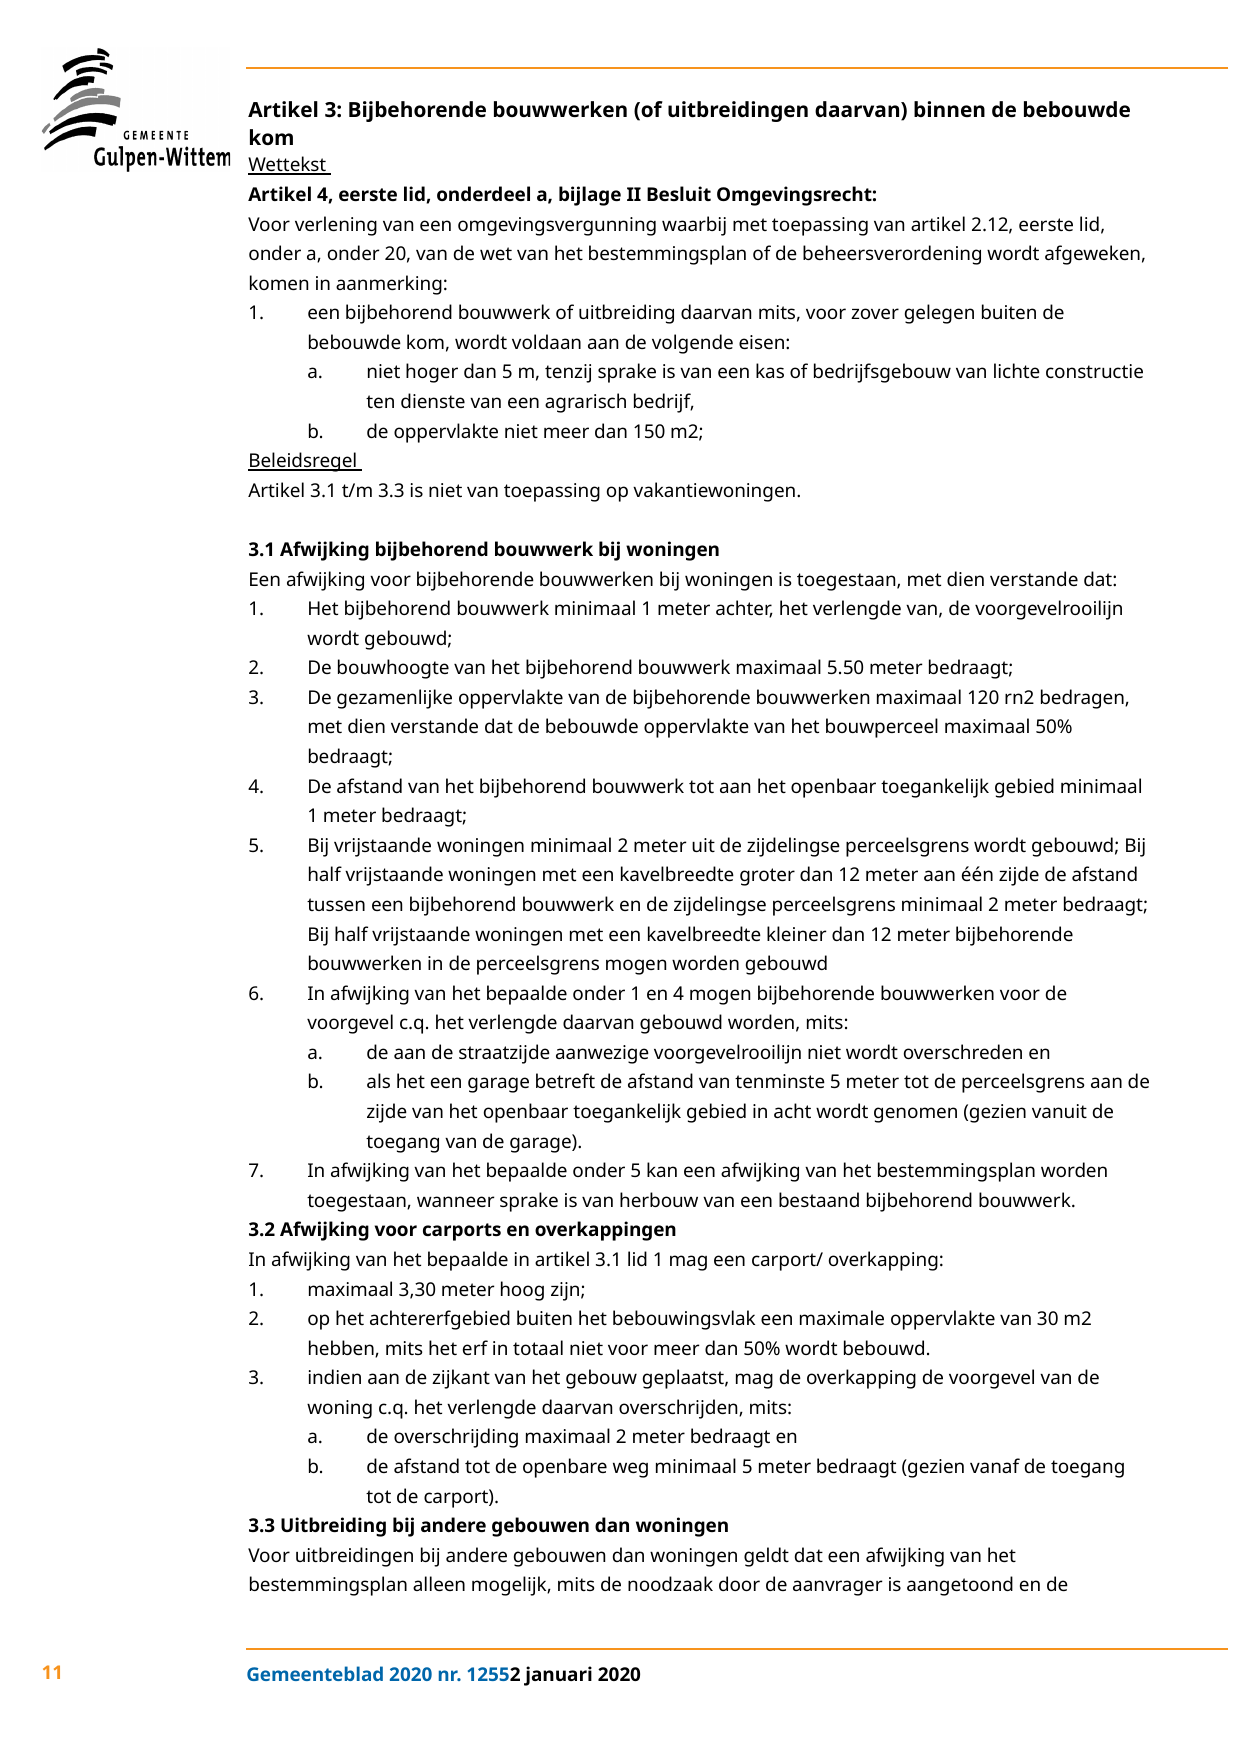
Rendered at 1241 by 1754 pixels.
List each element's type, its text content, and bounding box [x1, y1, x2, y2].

list indien aan de zijkant van het gebouw geplaatst, mag de overkapping de voorgevel van de woning c.q. het verlengde daarvan overschrijden, mits: [248, 1364, 1152, 1420]
text Artikel 4, eerste lid, onderdeel a, bijlage II Besluit Omgevingsrecht: [248, 181, 1152, 207]
list als het een garage betreft de afstand van tenminste 5 meter tot de perceelsgrens aan de zijde van het openbaar toegankelijk gebied in acht wordt genomen (gezien vanuit de toegang van de garage). [307, 1069, 1152, 1154]
list een bijbehorend bouwwerk of uitbreiding daarvan mits, voor zover gelegen buiten de bebouwde kom, wordt voldaan aan de volgende eisen: [248, 299, 1152, 355]
text Artikel 3: Bijbehorende bouwwerken (of uitbreidingen daarvan) binnen de bebouwde kom [248, 95, 1152, 152]
list Het bijbehorend bouwwerk minimaal 1 meter achter, het verlengde van, de voorgevelrooilijn wordt gebouwd; [248, 595, 1152, 651]
text Voor uitbreidingen bij andere gebouwen dan woningen geldt dat een afwijking van het bestemmingsplan alleen mogelijk, mits de noodzaak door de aanvrager is aangetoond en de [248, 1542, 1152, 1597]
text Wettekst [248, 152, 1152, 177]
list De afstand van het bijbehorend bouwwerk tot aan het openbaar toegankelijk gebied minimaal 1 meter bedraagt; [248, 773, 1152, 828]
text In afwijking van het bepaalde in artikel 3.1 lid 1 mag een carport/ overkapping: [248, 1246, 1152, 1272]
list de afstand tot de openbare weg minimaal 5 meter bedraagt (gezien vanaf de toegang tot de carport). [307, 1453, 1152, 1509]
text Voor verlening van een omgevingsvergunning waarbij met toepassing van artikel 2.12, eerste lid, onder a, onder 20, van de wet van het bestemmingsplan of de beheersverordening wordt afgeweken, komen in aanmerking: [248, 211, 1152, 296]
text Een afwijking voor bijbehorende bouwwerken bij woningen is toegestaan, met dien verstande dat: [248, 566, 1152, 592]
list De bouwhoogte van het bijbehorend bouwwerk maximaal 5.50 meter bedraagt; [248, 654, 1152, 680]
list de overschrijding maximaal 2 meter bedraagt en [307, 1424, 1152, 1449]
list In afwijking van het bepaalde onder 1 en 4 mogen bijbehorende bouwwerken voor de voorgevel c.q. het verlengde daarvan gebouwd worden, mits: [248, 980, 1152, 1035]
list de aan de straatzijde aanwezige voorgevelrooilijn niet wordt overschreden en [307, 1039, 1152, 1065]
text 3.1 Afwijking bijbehorend bouwwerk bij woningen [248, 536, 1152, 562]
text 3.3 Uitbreiding bij andere gebouwen dan woningen [248, 1512, 1152, 1538]
text 3.2 Afwijking voor carports en overkappingen [248, 1217, 1152, 1242]
text Artikel 3.1 t/m 3.3 is niet van toepassing op vakantiewoningen. [248, 477, 1152, 503]
list Bij vrijstaande woningen minimaal 2 meter uit de zijdelingse perceelsgrens wordt gebouwd; Bij half vrijstaande woningen met een kavelbreedte groter dan 12 meter aan één zijde de afstand tussen een bijbehorend bouwwerk en de zijdelingse perceelsgrens minimaal 2 meter bedraagt; Bij half vrijstaande woningen met een kavelbreedte kleiner dan 12 meter bijbehorende bouwwerken in de perceelsgrens mogen worden gebouwd [248, 832, 1152, 976]
list op het achtererfgebied buiten het bebouwingsvlak een maximale oppervlakte van 30 m2 hebben, mits het erf in totaal niet voor meer dan 50% wordt bebouwd. [248, 1305, 1152, 1361]
text Beleidsregel [248, 447, 1152, 473]
list de oppervlakte niet meer dan 150 m2; [307, 418, 1152, 444]
picture [41, 47, 231, 172]
list De gezamenlijke oppervlakte van de bijbehorende bouwwerken maximaal 120 rn2 bedragen, met dien verstande dat de bebouwde oppervlakte van het bouwperceel maximaal 50% bedraagt; [248, 684, 1152, 769]
list maximaal 3,30 meter hoog zijn; [248, 1276, 1152, 1302]
list In afwijking van het bepaalde onder 5 kan een afwijking van het bestemmingsplan worden toegestaan, wanneer sprake is van herbouw van een bestaand bijbehorend bouwwerk. [248, 1157, 1152, 1213]
list niet hoger dan 5 m, tenzij sprake is van een kas of bedrijfsgebouw van lichte constructie ten dienste van een agrarisch bedrijf, [307, 359, 1152, 414]
